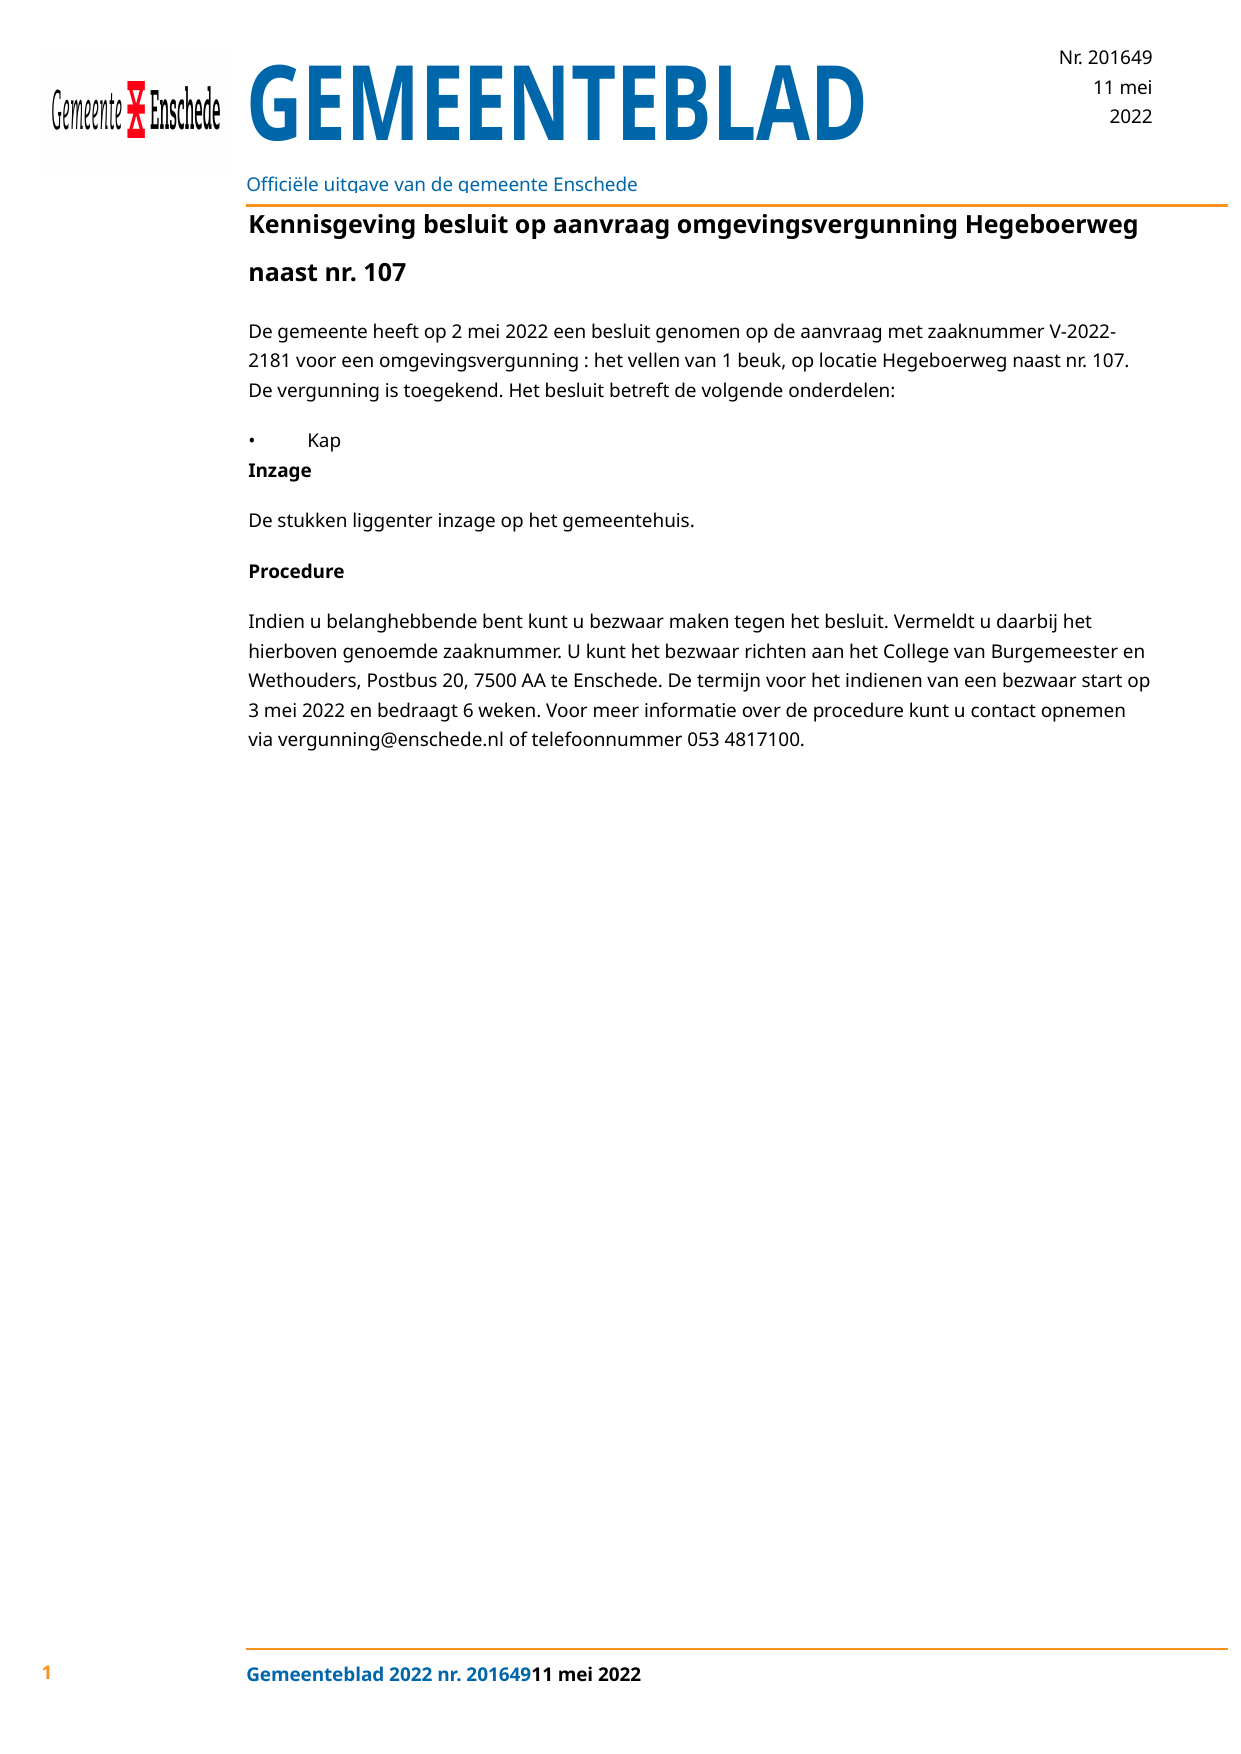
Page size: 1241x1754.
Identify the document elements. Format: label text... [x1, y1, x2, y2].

list Kap [248, 427, 1152, 453]
text De gemeente heeft op 2 mei 2022 een besluit genomen op de aanvraag met zaaknummer V-2022-2181 voor een omgevingsvergunning : het vellen van 1 beuk, op locatie Hegeboerweg naast nr. 107. De vergunning is toegekend. Het besluit betreft de volgende onderdelen: [248, 318, 1152, 403]
picture [41, 47, 231, 172]
text Indien u belanghebbende bent kunt u bezwaar maken tegen het besluit. Vermeldt u daarbij het hierboven genoemde zaaknummer. U kunt het bezwaar richten aan het College van Burgemees­ter en Wethouders, Postbus 20, 7500 AA te Enschede. De termijn voor het indienen van een bezwaar start op 3 mei 2022 en bedraagt 6 weken. Voor meer informatie over de procedure kunt u contact opnemen via vergunning@enschede.nl of telefoonnummer 053 4817100. [248, 608, 1152, 752]
text De stukken liggenter inzage op het gemeentehuis. [248, 507, 1152, 533]
text Kennisgeving besluit op aanvraag omgevingsvergunning Hegeboerweg naast nr. 107 [248, 207, 1152, 288]
text Procedure [248, 558, 1152, 584]
text Inzage [248, 457, 1152, 483]
